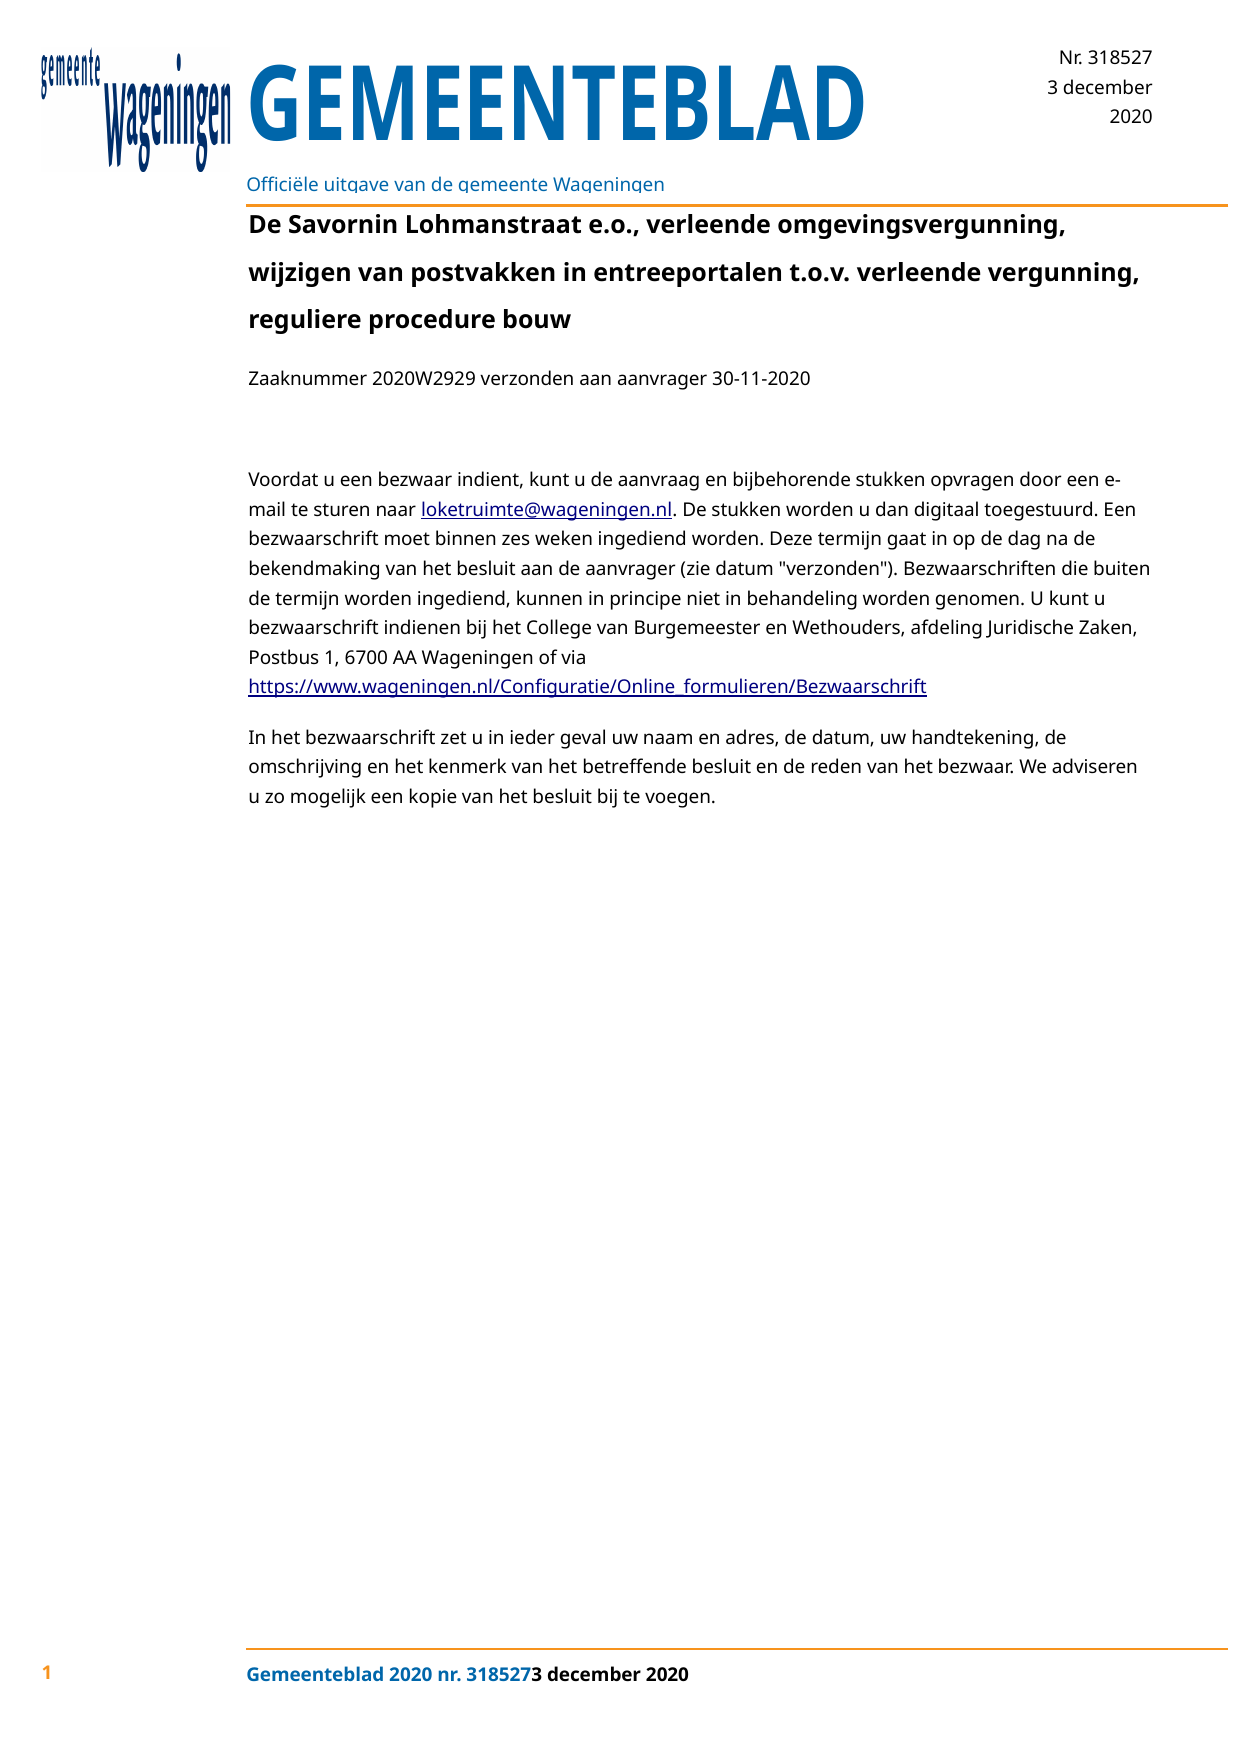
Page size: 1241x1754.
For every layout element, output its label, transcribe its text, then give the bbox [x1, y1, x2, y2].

picture [41, 47, 231, 172]
text In het bezwaarschrift zet u in ieder geval uw naam en adres, de datum, uw handtekening, de omschrijving en het kenmerk van het betreffende besluit en de reden van het bezwaar. We adviseren u zo mogelijk een kopie van het besluit bij te voegen. [248, 724, 1152, 809]
text Voordat u een bezwaar indient, kunt u de aanvraag en bijbehorende stukken opvragen door een e-mail te sturen naar loketruimte@wageningen.nl. De stukken worden u dan digitaal toegestuurd. Een bezwaarschrift moet binnen zes weken ingediend worden. Deze termijn gaat in op de dag na de bekendmaking van het besluit aan de aanvrager (zie datum "verzonden"). Bezwaarschriften die buiten de termijn worden ingediend, kunnen in principe niet in behandeling worden genomen. U kunt u bezwaarschrift indienen bij het College van Burgemeester en Wethouders, afdeling Juridische Zaken, Postbus 1, 6700 AA Wageningen of via https://www.wageningen.nl/Configuratie/Online_formulieren/Bezwaarschrift [248, 466, 1152, 699]
text Zaaknummer 2020W2929 verzonden aan aanvrager 30-11-2020 [248, 366, 1152, 391]
text De Savornin Lohmanstraat e.o., verleende omgevingsvergunning, wijzigen van postvakken in entreeportalen t.o.v. verleende vergunning, reguliere procedure bouw [248, 207, 1152, 336]
